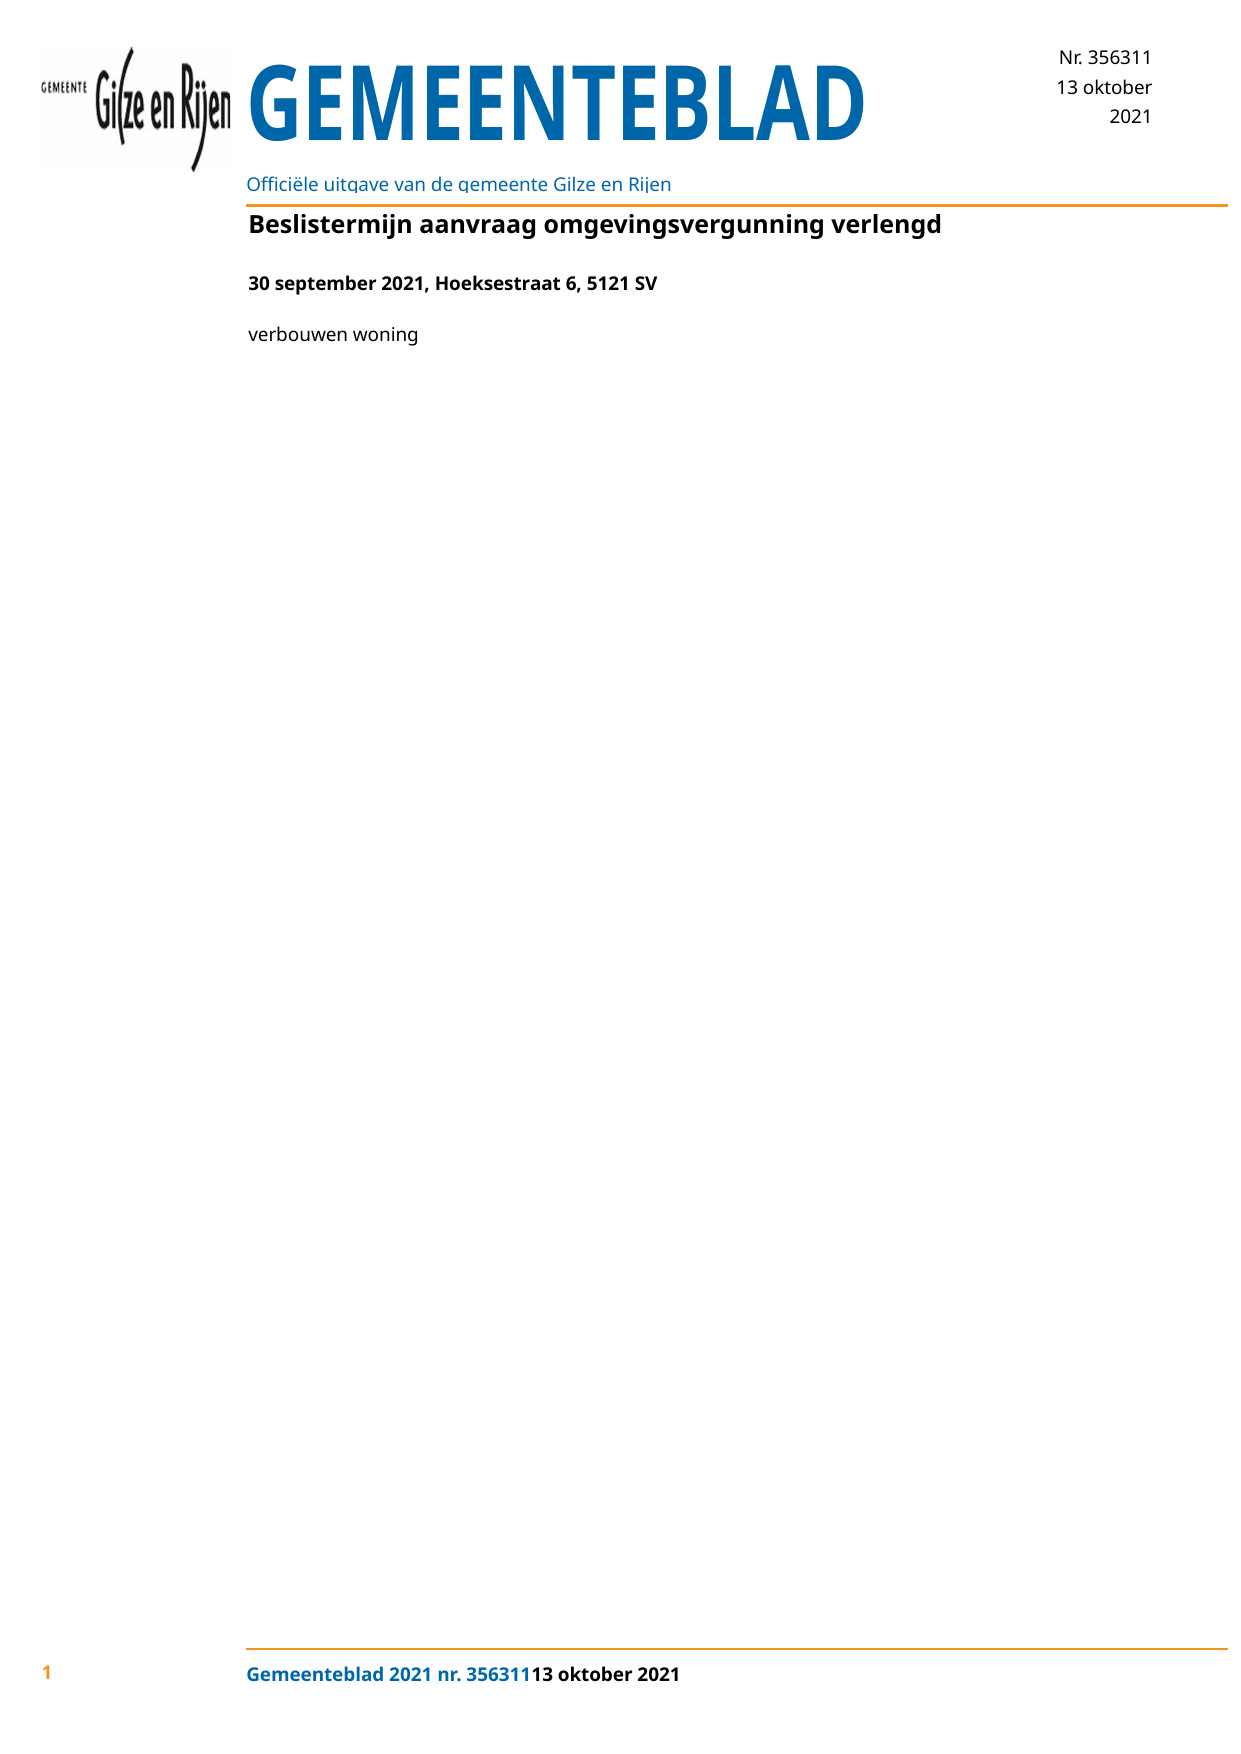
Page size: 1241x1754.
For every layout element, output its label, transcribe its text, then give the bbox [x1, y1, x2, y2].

text 30 september 2021, Hoeksestraat 6, 5121 SV [248, 270, 1152, 296]
picture [41, 47, 231, 172]
text verbouwen woning [248, 321, 1152, 346]
text Beslistermijn aanvraag omgevingsvergunning verlengd [248, 207, 1152, 241]
